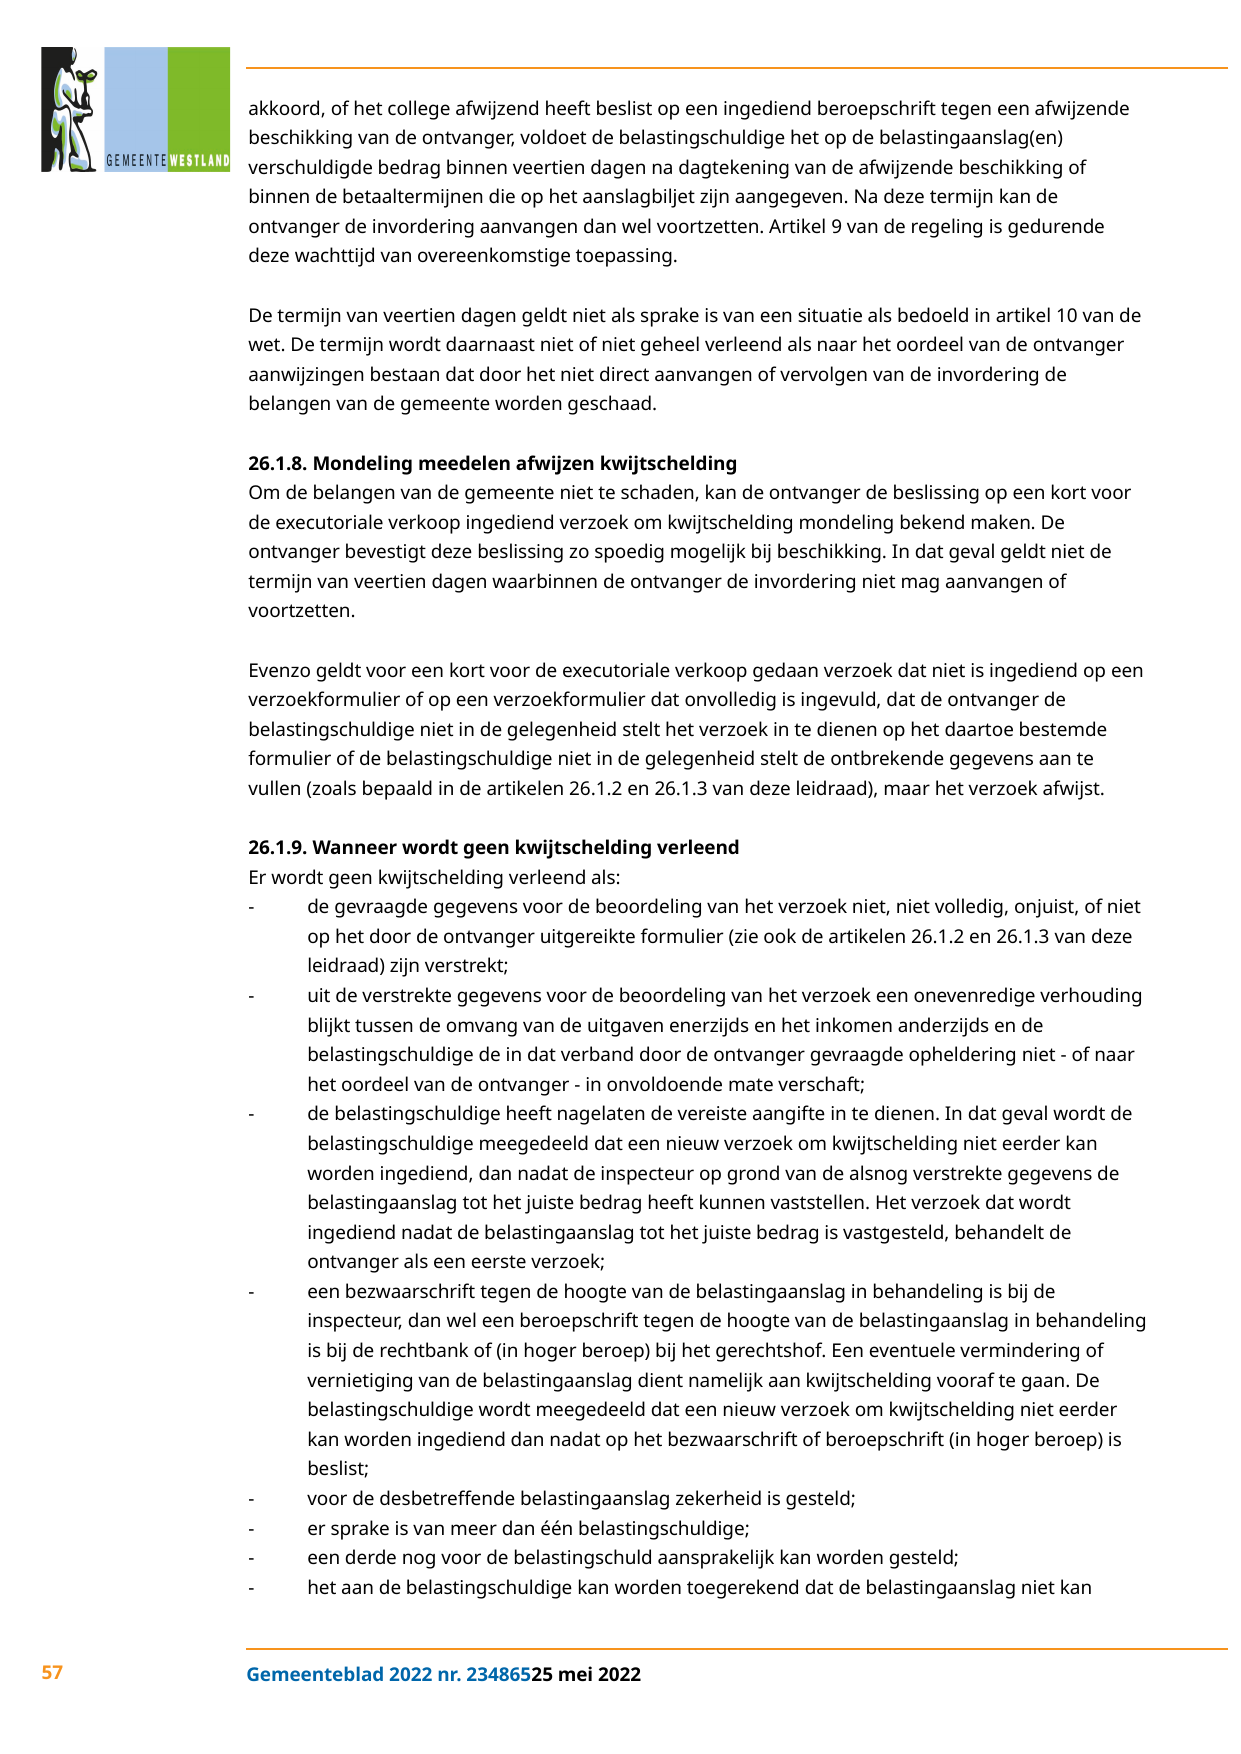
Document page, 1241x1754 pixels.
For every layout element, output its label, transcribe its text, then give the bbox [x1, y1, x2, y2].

list een derde nog voor de belastingschuld aansprakelijk kan worden gesteld; [248, 1544, 1152, 1570]
list uit de verstrekte gegevens voor de beoordeling van het verzoek een onevenredige verhouding blijkt tussen de omvang van de uitgaven enerzijds en het inkomen anderzijds en de belastingschuldige de in dat verband door de ontvanger gevraagde opheldering niet - of naar het oordeel van de ontvanger - in onvoldoende mate verschaft; [248, 982, 1152, 1097]
list een bezwaarschrift tegen de hoogte van de belastingaanslag in behandeling is bij de inspecteur, dan wel een beroepschrift tegen de hoogte van de belastingaanslag in behandeling is bij de rechtbank of (in hoger beroep) bij het gerechtshof. Een eventuele vermindering of vernietiging van de belastingaanslag dient namelijk aan kwijtschelding vooraf te gaan. De belastingschuldige wordt meegedeeld dat een nieuw verzoek om kwijtschelding niet eerder kan worden ingediend dan nadat op het bezwaarschrift of beroepschrift (in hoger beroep) is beslist; [248, 1278, 1152, 1481]
text akkoord, of het college afwijzend heeft beslist op een ingediend beroepschrift tegen een afwijzende beschikking van de ontvanger, voldoet de belastingschuldige het op de belastingaanslag(en) verschuldigde bedrag binnen veertien dagen na dagtekening van de afwijzende beschikking of binnen de betaaltermijnen die op het aanslagbiljet zijn aangegeven. Na deze termijn kan de ontvanger de invordering aanvangen dan wel voortzetten. Artikel 9 van de regeling is gedurende deze wachttijd van overeenkomstige toepassing. [248, 95, 1152, 268]
list de belastingschuldige heeft nagelaten de vereiste aangifte in te dienen. In dat geval wordt de belastingschuldige meegedeeld dat een nieuw verzoek om kwijtschelding niet eerder kan worden ingediend, dan nadat de inspecteur op grond van de alsnog verstrekte gegevens de belastingaanslag tot het juiste bedrag heeft kunnen vaststellen. Het verzoek dat wordt ingediend nadat de belastingaanslag tot het juiste bedrag is vastgesteld, behandelt de ontvanger als een eerste verzoek; [248, 1101, 1152, 1274]
text Er wordt geen kwijtschelding verleend als: [248, 864, 1152, 890]
text 26.1.8. Mondeling meedelen afwijzen kwijtschelding [248, 450, 1152, 476]
text Om de belangen van de gemeente niet te schaden, kan de ontvanger de beslissing op een kort voor de executoriale verkoop ingediend verzoek om kwijtschelding mondeling bekend maken. De ontvanger bevestigt deze beslissing zo spoedig mogelijk bij beschikking. In dat geval geldt niet de termijn van veertien dagen waarbinnen de ontvanger de invordering niet mag aanvangen of voortzetten. [248, 479, 1152, 623]
list het aan de belastingschuldige kan worden toegerekend dat de belastingaanslag niet kan [248, 1574, 1152, 1600]
list voor de desbetreffende belastingaanslag zekerheid is gesteld; [248, 1485, 1152, 1511]
list de gevraagde gegevens voor de beoordeling van het verzoek niet, niet volledig, onjuist, of niet op het door de ontvanger uitgereikte formulier (zie ook de artikelen 26.1.2 en 26.1.3 van deze leidraad) zijn verstrekt; [248, 893, 1152, 978]
text Evenzo geldt voor een kort voor de executoriale verkoop gedaan verzoek dat niet is ingediend op een verzoekformulier of op een verzoekformulier dat onvolledig is ingevuld, dat de ontvanger de belastingschuldige niet in de gelegenheid stelt het verzoek in te dienen op het daartoe bestemde formulier of de belastingschuldige niet in de gelegenheid stelt de ontbrekende gegevens aan te vullen (zoals bepaald in de artikelen 26.1.2 en 26.1.3 van deze leidraad), maar het verzoek afwijst. [248, 657, 1152, 801]
text De termijn van veertien dagen geldt niet als sprake is van een situatie als bedoeld in artikel 10 van de wet. De termijn wordt daarnaast niet of niet geheel verleend als naar het oordeel van de ontvanger aanwijzingen bestaan dat door het niet direct aanvangen of vervolgen van de invordering de belangen van de gemeente worden geschaad. [248, 302, 1152, 416]
list er sprake is van meer dan één belastingschuldige; [248, 1515, 1152, 1541]
text 26.1.9. Wanneer wordt geen kwijtschelding verleend [248, 834, 1152, 860]
picture [41, 47, 231, 172]
